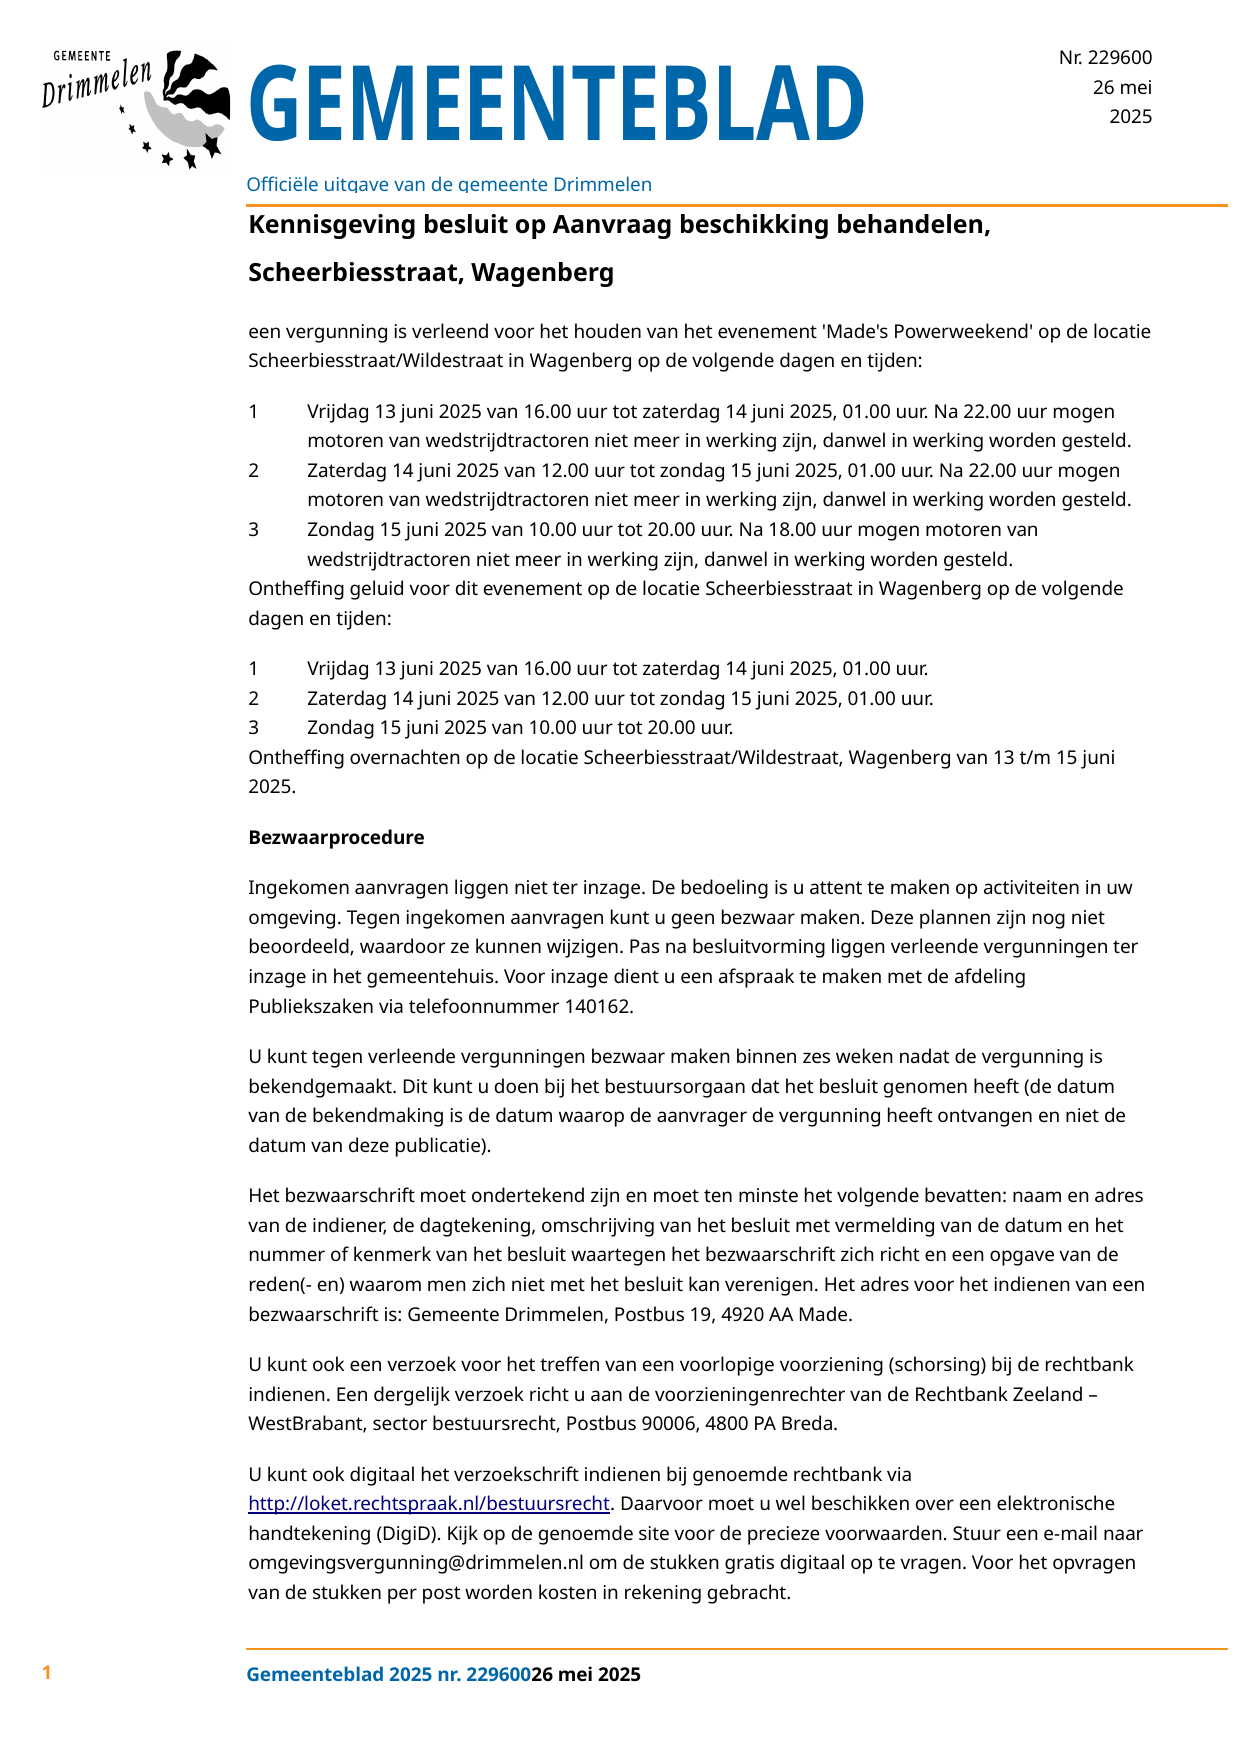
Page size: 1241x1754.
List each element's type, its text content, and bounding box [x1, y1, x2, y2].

text U kunt ook digitaal het verzoekschrift indienen bij genoemde rechtbank via http://loket.rechtspraak.nl/bestuursrecht. Daarvoor moet u wel beschikken over een elektronische handtekening (DigiD). Kijk op de genoemde site voor de precieze voorwaarden. Stuur een e-mail naar omgevingsvergunning@drimmelen.nl om de stukken gratis digitaal op te vragen. Voor het opvragen van de stukken per post worden kosten in rekening gebracht. [248, 1461, 1152, 1605]
text Kennisgeving besluit op Aanvraag beschikking behandelen, Scheerbiesstraat, Wagenberg [248, 207, 1152, 288]
picture [41, 47, 231, 172]
text Bezwaarprocedure [248, 824, 1152, 850]
text een vergunning is verleend voor het houden van het evenement 'Made's Powerweekend' op de locatie Scheerbiesstraat/Wildestraat in Wagenberg op de volgende dagen en tijden: [248, 318, 1152, 373]
list Zaterdag 14 juni 2025 van 12.00 uur tot zondag 15 juni 2025, 01.00 uur. [248, 685, 1152, 711]
list Zaterdag 14 juni 2025 van 12.00 uur tot zondag 15 juni 2025, 01.00 uur. Na 22.00 uur mogen motoren van wedstrijdtractoren niet meer in werking zijn, danwel in werking worden gesteld. [248, 457, 1152, 512]
list Zondag 15 juni 2025 van 10.00 uur tot 20.00 uur. Na 18.00 uur mogen motoren van wedstrijdtractoren niet meer in werking zijn, danwel in werking worden gesteld. [248, 516, 1152, 572]
text U kunt ook een verzoek voor het treffen van een voorlopige voorziening (schorsing) bij de rechtbank indienen. Een dergelijk verzoek richt u aan de voorzieningenrechter van de Rechtbank Zeeland – WestBrabant, sector bestuursrecht, Postbus 90006, 4800 PA Breda. [248, 1351, 1152, 1436]
text Ontheffing overnachten op de locatie Scheerbiesstraat/Wildestraat, Wagenberg van 13 t/m 15 juni 2025. [248, 744, 1152, 799]
text U kunt tegen verleende vergunningen bezwaar maken binnen zes weken nadat de vergunning is bekendgemaakt. Dit kunt u doen bij het bestuursorgaan dat het besluit genomen heeft (de datum van de bekendmaking is de datum waarop de aanvrager de vergunning heeft ontvangen en niet de datum van deze publicatie). [248, 1043, 1152, 1158]
list Zondag 15 juni 2025 van 10.00 uur tot 20.00 uur. [248, 714, 1152, 740]
text Het bezwaarschrift moet ondertekend zijn en moet ten minste het volgende bevatten: naam en adres van de indiener, de dagtekening, omschrijving van het besluit met vermelding van de datum en het nummer of kenmerk van het besluit waartegen het bezwaarschrift zich richt en een opgave van de reden(- en) waarom men zich niet met het besluit kan verenigen. Het adres voor het indienen van een bezwaarschrift is: Gemeente Drimmelen, Postbus 19, 4920 AA Made. [248, 1182, 1152, 1327]
text Ingekomen aanvragen liggen niet ter inzage. De bedoeling is u attent te maken op activiteiten in uw omgeving. Tegen ingekomen aanvragen kunt u geen bezwaar maken. Deze plannen zijn nog niet beoordeeld, waardoor ze kunnen wijzigen. Pas na besluitvorming liggen verleende vergunningen ter inzage in het gemeentehuis. Voor inzage dient u een afspraak te maken met de afdeling Publiekszaken via telefoonnummer 140162. [248, 874, 1152, 1019]
text Ontheffing geluid voor dit evenement op de locatie Scheerbiesstraat in Wagenberg op de volgende dagen en tijden: [248, 575, 1152, 631]
list Vrijdag 13 juni 2025 van 16.00 uur tot zaterdag 14 juni 2025, 01.00 uur. Na 22.00 uur mogen motoren van wedstrijdtractoren niet meer in werking zijn, danwel in werking worden gesteld. [248, 398, 1152, 453]
list Vrijdag 13 juni 2025 van 16.00 uur tot zaterdag 14 juni 2025, 01.00 uur. [248, 655, 1152, 681]
